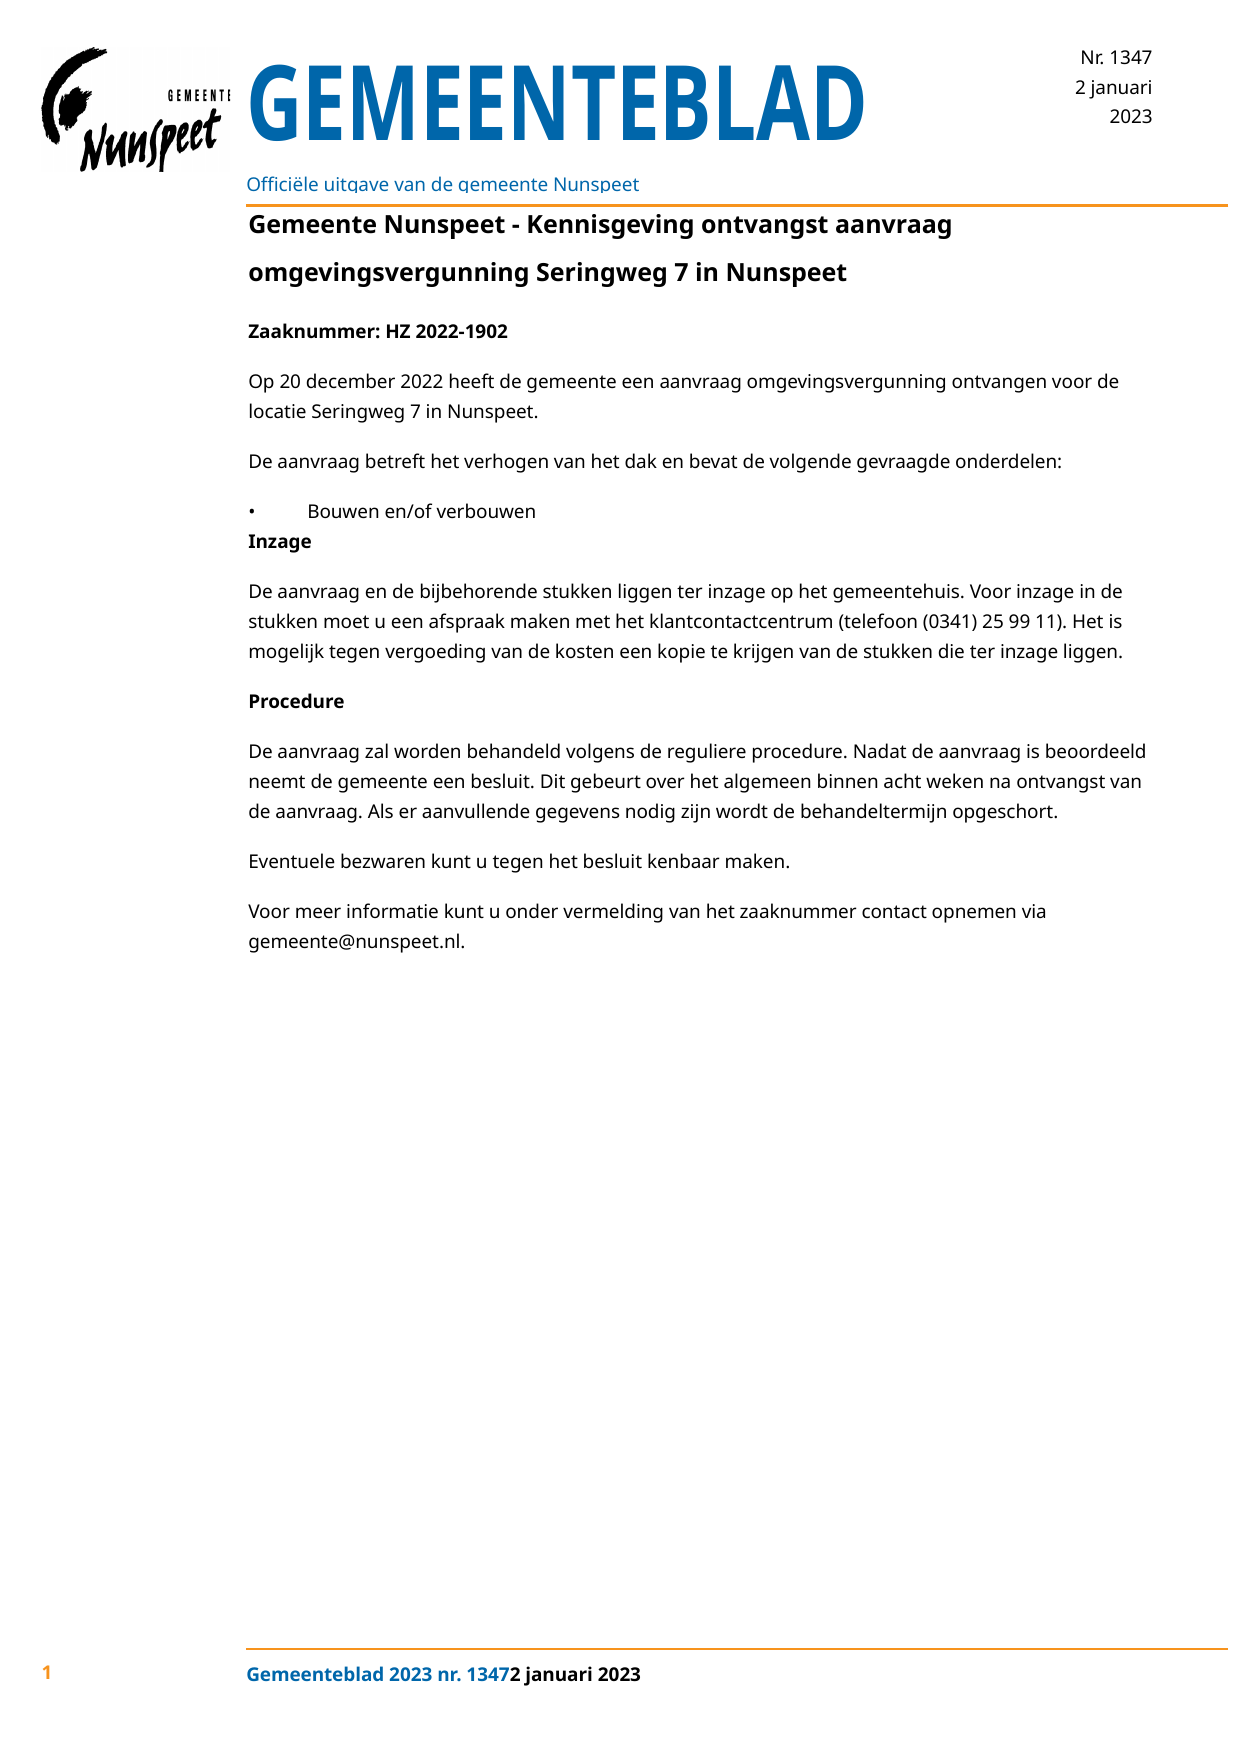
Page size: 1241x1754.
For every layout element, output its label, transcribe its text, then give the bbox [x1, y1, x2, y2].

text Eventuele bezwaren kunt u tegen het besluit kenbaar maken. [248, 848, 1152, 874]
text De aanvraag betreft het verhogen van het dak en bevat de volgende gevraagde onderdelen: [248, 448, 1152, 474]
picture [41, 47, 231, 172]
text Voor meer informatie kunt u onder vermelding van het zaaknummer contact opnemen via gemeente@nunspeet.nl. [248, 899, 1152, 954]
list Bouwen en/of verbouwen [248, 499, 1152, 524]
text Inzage [248, 528, 1152, 554]
text De aanvraag en de bijbehorende stukken liggen ter inzage op het gemeentehuis. Voor inzage in de stukken moet u een afspraak maken met het klantcontactcentrum (telefoon (0341) 25 99 11). Het is mogelijk tegen vergoeding van de kosten een kopie te krijgen van de stukken die ter inzage liggen. [248, 579, 1152, 664]
text Procedure [248, 688, 1152, 714]
text Op 20 december 2022 heeft de gemeente een aanvraag omgevingsvergunning ontvangen voor de locatie Seringweg 7 in Nunspeet. [248, 368, 1152, 424]
text Gemeente Nunspeet - Kennisgeving ontvangst aanvraag omgevingsvergunning Seringweg 7 in Nunspeet [248, 207, 1152, 288]
text Zaaknummer: HZ 2022-1902 [248, 318, 1152, 344]
text De aanvraag zal worden behandeld volgens de reguliere procedure. Nadat de aanvraag is beoordeeld neemt de gemeente een besluit. Dit gebeurt over het algemeen binnen acht weken na ontvangst van de aanvraag. Als er aanvullende gegevens nodig zijn wordt de behandeltermijn opgeschort. [248, 739, 1152, 824]
